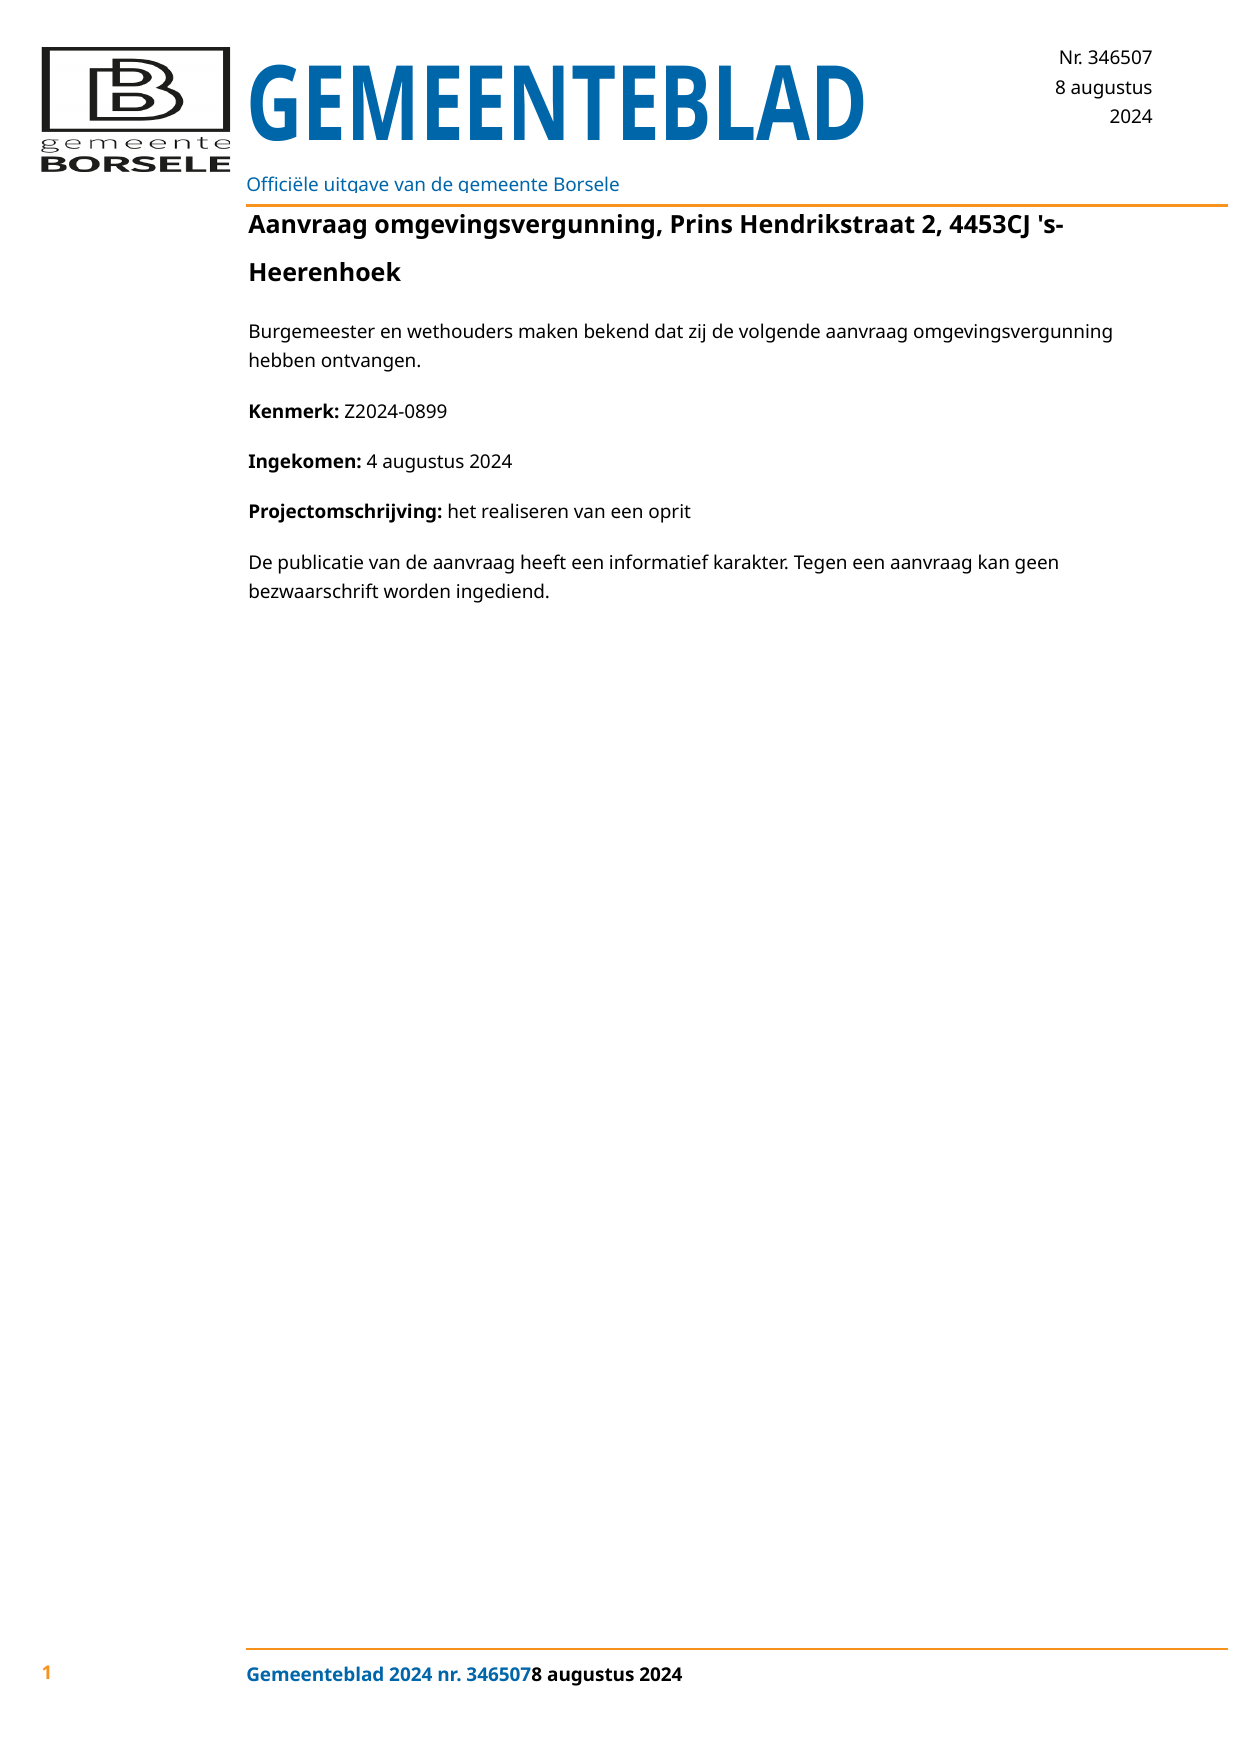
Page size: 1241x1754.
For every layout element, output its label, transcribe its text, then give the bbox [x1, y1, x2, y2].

text Projectomschrijving: het realiseren van een oprit [248, 499, 1152, 524]
picture [41, 47, 231, 172]
text Ingekomen: 4 augustus 2024 [248, 448, 1152, 474]
text De publicatie van de aanvraag heeft een informatief karakter. Tegen een aanvraag kan geen bezwaarschrift worden ingediend. [248, 549, 1152, 604]
text Aanvraag omgevingsvergunning, Prins Hendrikstraat 2, 4453CJ 's-Heerenhoek [248, 207, 1152, 288]
text Kenmerk: Z2024-0899 [248, 398, 1152, 424]
text Burgemeester en wethouders maken bekend dat zij de volgende aanvraag omgevingsvergunning hebben ontvangen. [248, 318, 1152, 373]
